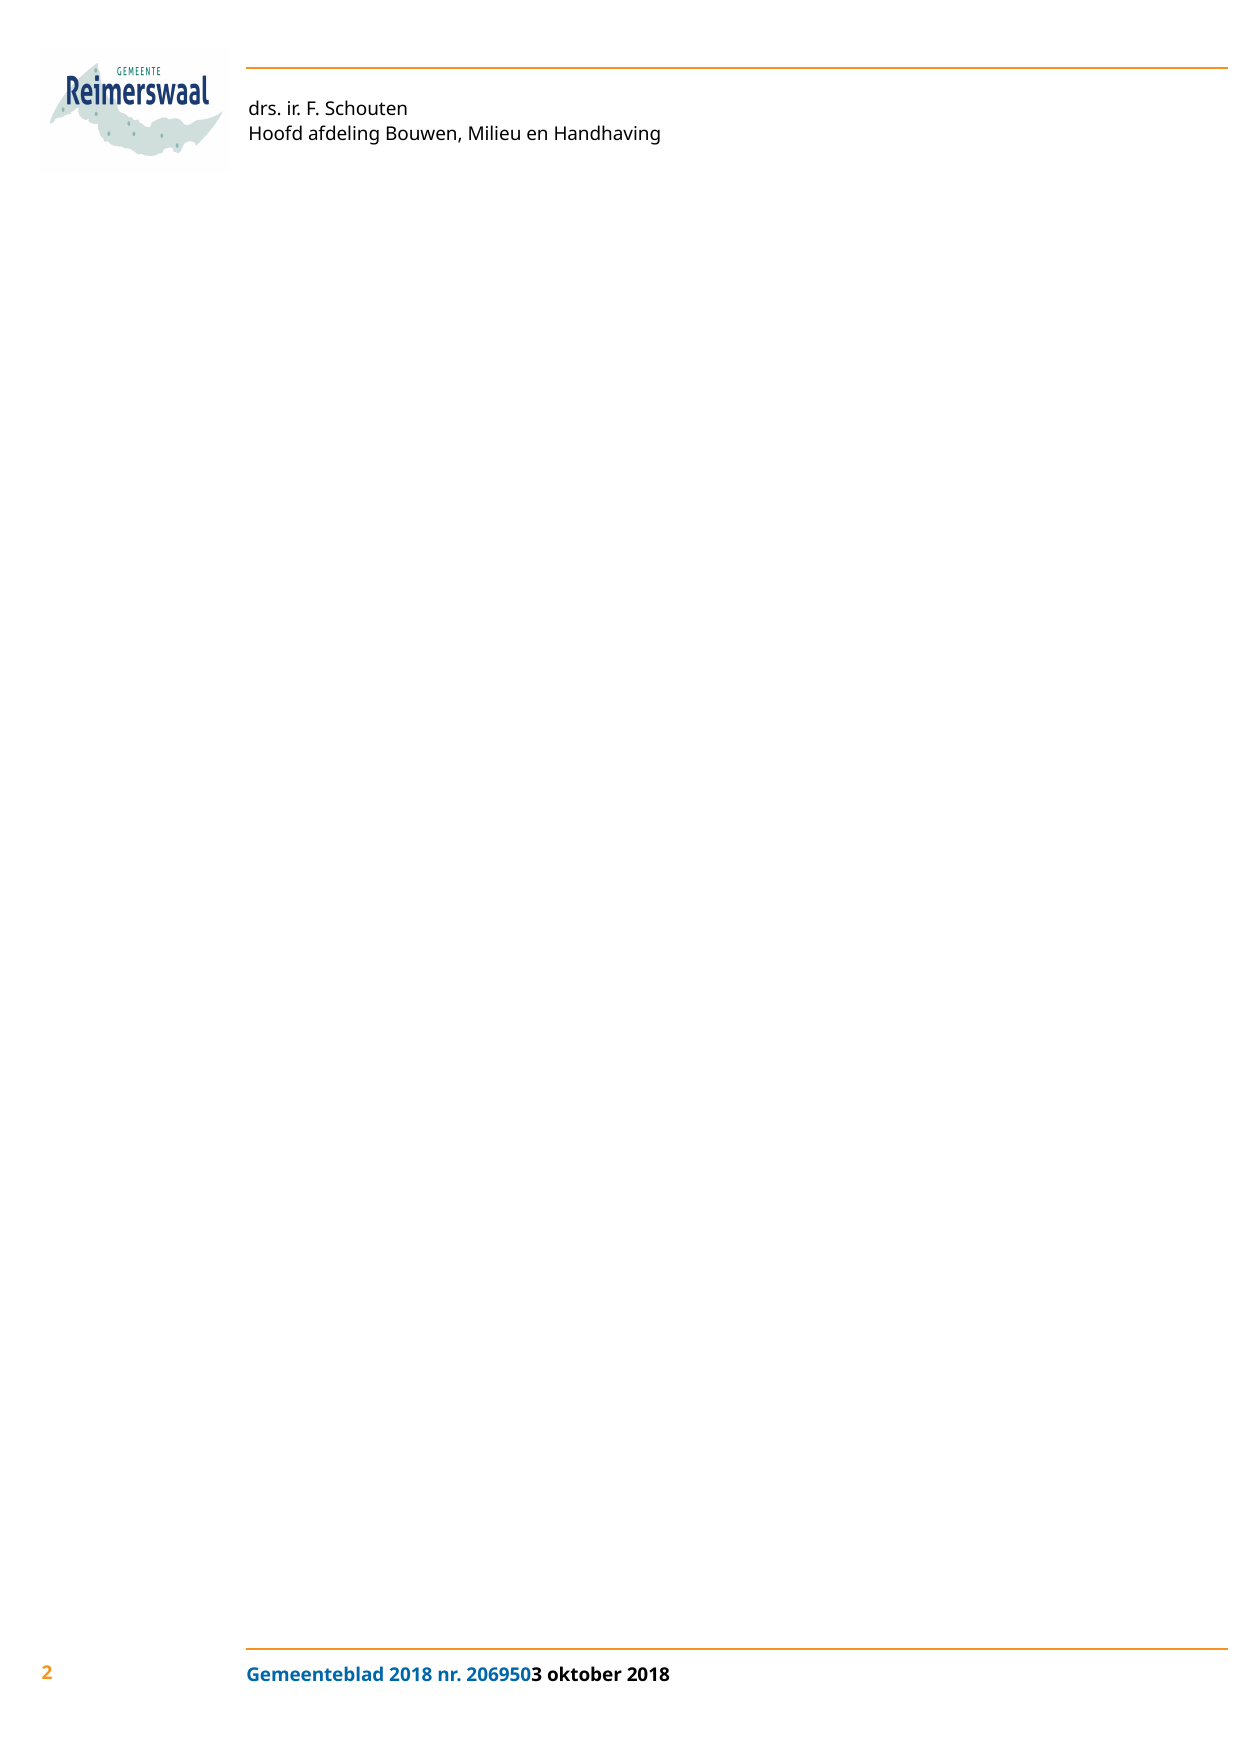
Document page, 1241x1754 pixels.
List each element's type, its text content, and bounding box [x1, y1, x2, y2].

text drs. ir. F. Schouten [248, 95, 1152, 121]
picture [41, 47, 231, 172]
text Hoofd afdeling Bouwen, Milieu en Handhaving [248, 121, 1152, 146]
